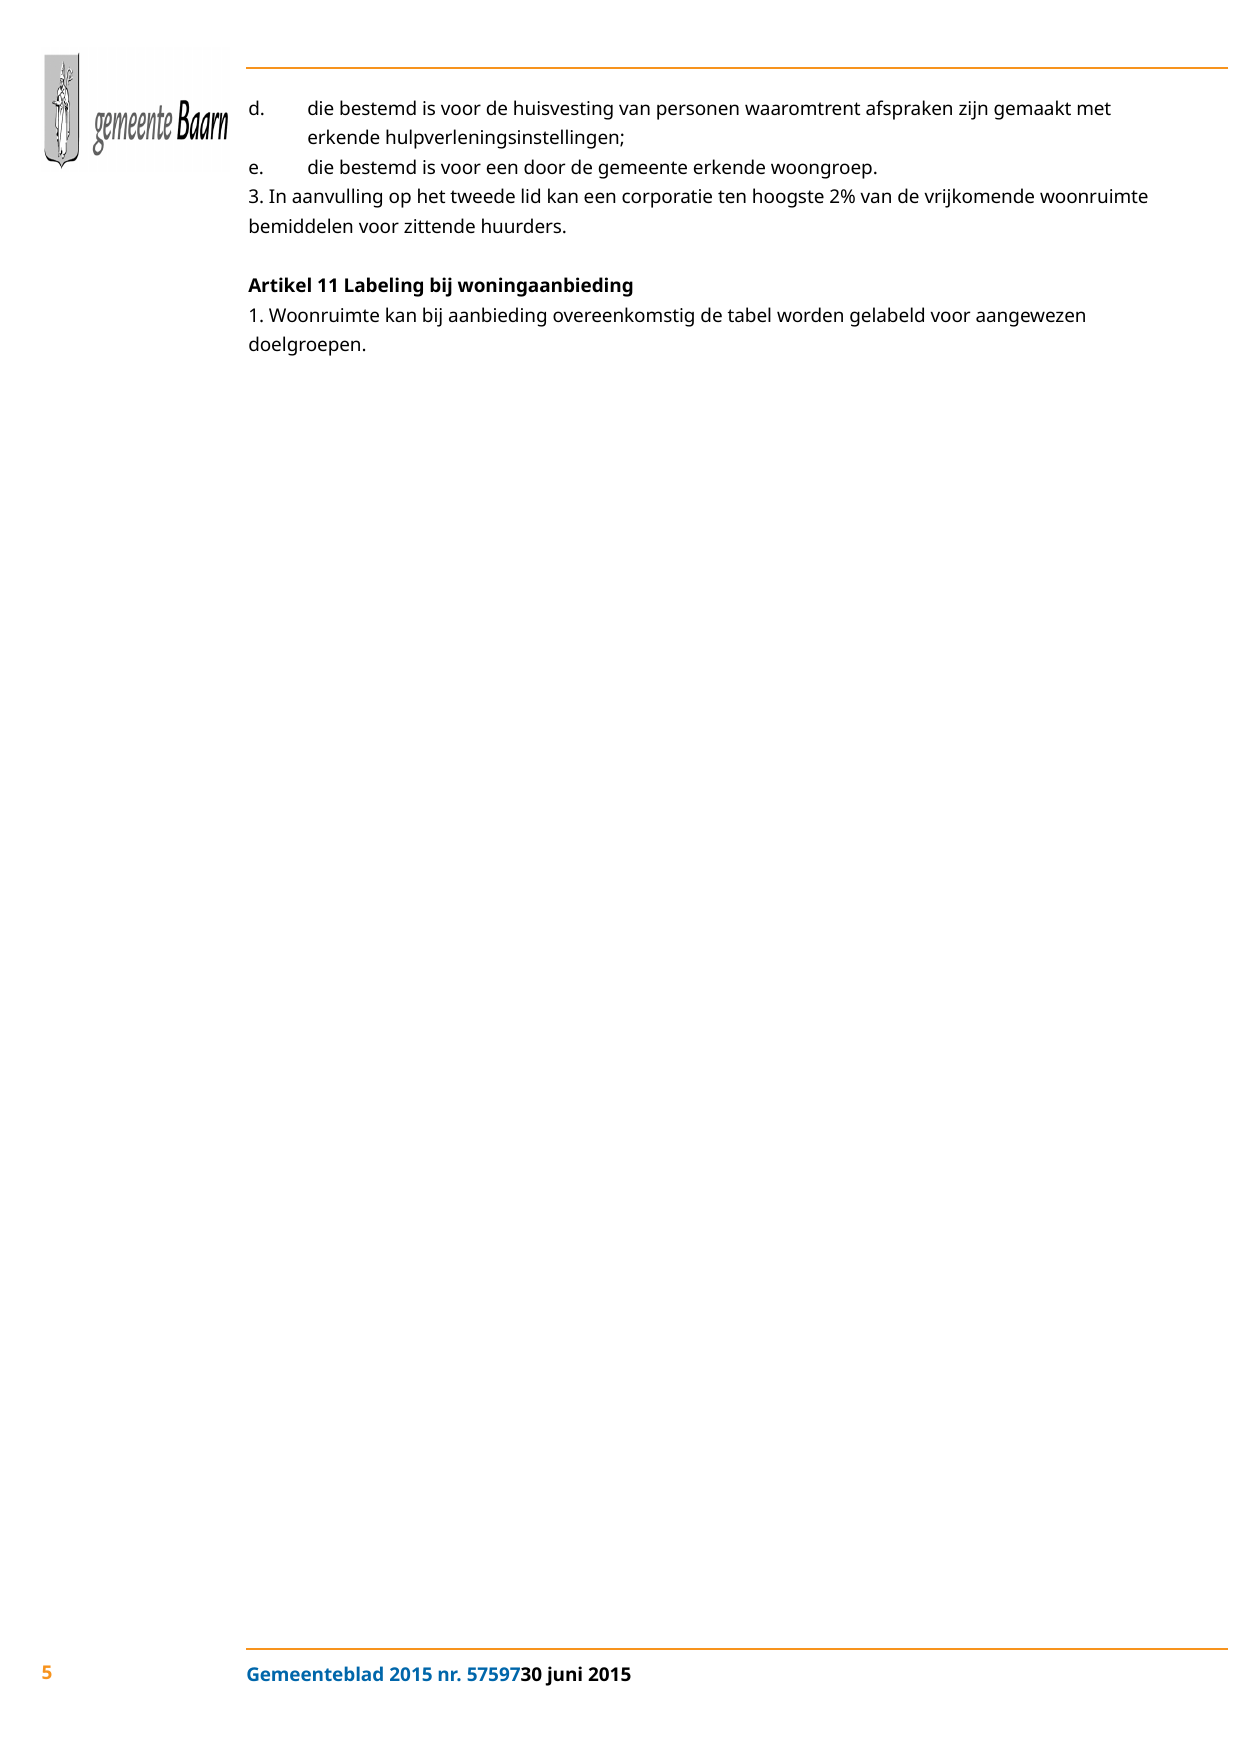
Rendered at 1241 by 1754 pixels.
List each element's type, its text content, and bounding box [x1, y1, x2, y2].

picture [41, 47, 231, 172]
text Artikel 11 Labeling bij woningaanbieding [248, 272, 1152, 298]
text 3. In aanvulling op het tweede lid kan een corporatie ten hoogste 2% van de vrijkomende woonruimte bemiddelen voor zittende huurders. [248, 183, 1152, 239]
text 1. Woonruimte kan bij aanbieding overeenkomstig de tabel worden gelabeld voor aangewezen doelgroepen. [248, 302, 1152, 357]
list die bestemd is voor een door de gemeente erkende woongroep. [248, 154, 1152, 180]
list die bestemd is voor de huisvesting van personen waaromtrent afspraken zijn gemaakt met erkende hulpverleningsinstellingen; [248, 95, 1152, 150]
